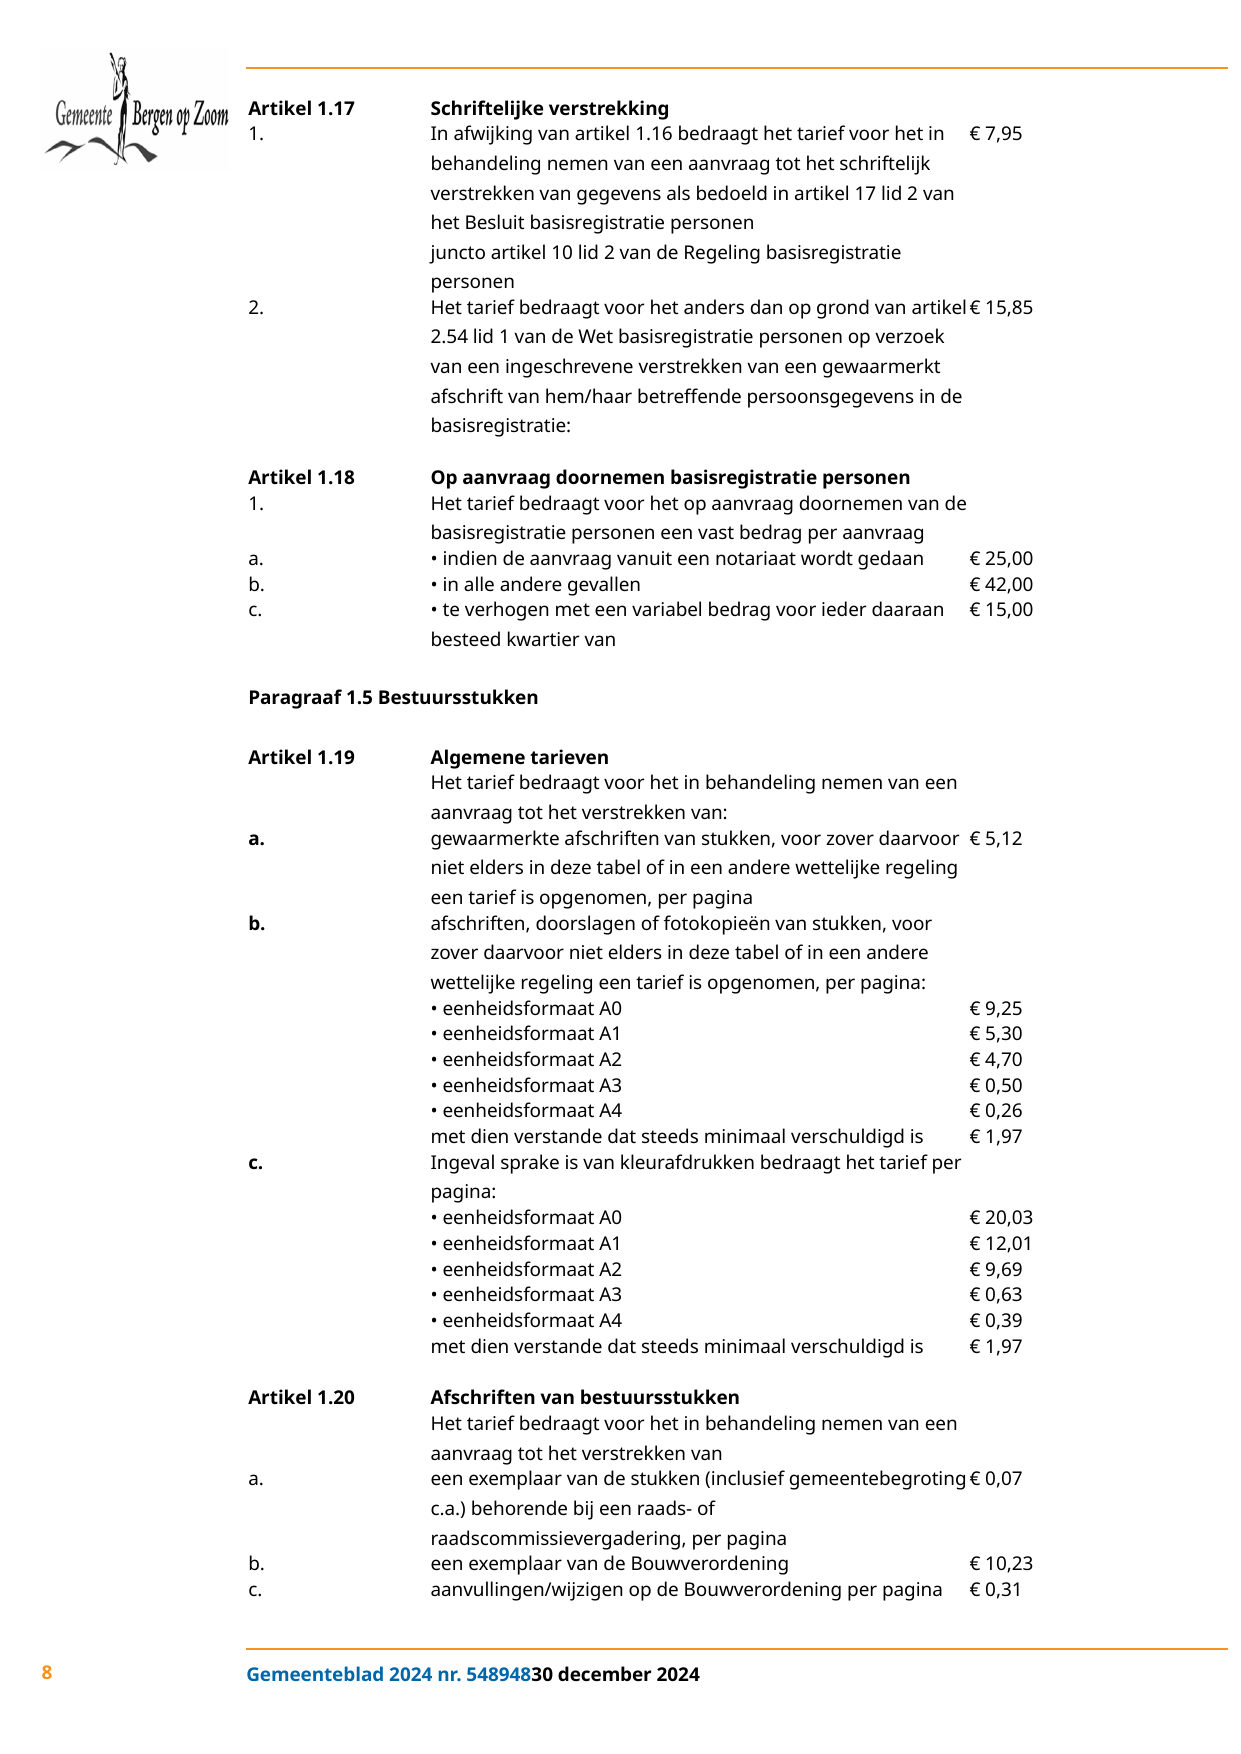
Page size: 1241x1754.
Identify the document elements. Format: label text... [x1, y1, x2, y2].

table_cell € 1,97 [969, 1333, 1152, 1359]
table_cell Het tarief bedraagt voor het anders dan op grond van artikel 2.54 lid 1 van de Wet basisregistratie personen op verzoek van een ingeschrevene verstrekken van een gewaarmerkt afschrift van hem/haar betreffende persoonsgegevens in de basisregistratie: [430, 294, 969, 438]
table_header Algemene tarieven [430, 744, 969, 769]
table_cell [248, 1282, 430, 1307]
table_cell [248, 1046, 430, 1072]
table_cell € 42,00 [969, 571, 1152, 596]
table_cell 1. [248, 121, 430, 294]
table_cell [248, 1359, 430, 1384]
table_cell [969, 770, 1152, 825]
table_cell € 0,50 [969, 1072, 1152, 1098]
table_cell Artikel 1.17 [248, 95, 430, 121]
table_cell met dien verstande dat steeds minimaal verschuldigd is [430, 1333, 969, 1359]
table_cell een exemplaar van de Bouwverordening [430, 1550, 969, 1576]
table_cell Afschriften van bestuursstukken [430, 1385, 969, 1410]
table_cell € 0,63 [969, 1282, 1152, 1307]
table_cell € 12,01 [969, 1230, 1152, 1256]
table_cell a. [248, 825, 430, 910]
table_cell € 9,25 [969, 995, 1152, 1020]
table_cell • eenheidsformaat A2 [430, 1046, 969, 1072]
table_cell [248, 1123, 430, 1149]
table_cell € 20,03 [969, 1204, 1152, 1230]
table_cell [969, 464, 1152, 490]
table_cell [248, 1307, 430, 1333]
table_cell • eenheidsformaat A2 [430, 1256, 969, 1282]
table_cell [248, 1230, 430, 1256]
table_cell Het tarief bedraagt voor het in behandeling nemen van een aanvraag tot het verstrekken van [430, 1410, 969, 1466]
table_cell [248, 1410, 430, 1466]
table_cell • eenheidsformaat A1 [430, 1230, 969, 1256]
table_cell € 0,07 [969, 1466, 1152, 1550]
table_cell € 0,26 [969, 1098, 1152, 1123]
table_cell b. [248, 1550, 430, 1576]
table_cell € 1,97 [969, 1123, 1152, 1149]
table_cell [969, 910, 1152, 995]
table_cell b. [248, 571, 430, 596]
table_cell [248, 1098, 430, 1123]
table_cell • eenheidsformaat A3 [430, 1282, 969, 1307]
table_cell € 0,39 [969, 1307, 1152, 1333]
table_cell [248, 1256, 430, 1282]
table_cell [969, 1410, 1152, 1466]
table_cell c. [248, 596, 430, 652]
table_cell met dien verstande dat steeds minimaal verschuldigd is [430, 1123, 969, 1149]
table_cell [248, 1204, 430, 1230]
table_header Artikel 1.19 [248, 744, 430, 769]
text Paragraaf 1.5 Bestuursstukken [248, 684, 1152, 710]
table_cell [969, 490, 1152, 545]
table_cell aanvullingen/wijzigen op de Bouwverordening per pagina [430, 1576, 969, 1602]
table_cell € 7,95 [969, 121, 1152, 294]
table_cell • indien de aanvraag vanuit een notariaat wordt gedaan [430, 545, 969, 571]
table_cell € 9,69 [969, 1256, 1152, 1282]
table_cell [969, 95, 1152, 121]
table_cell In afwijking van artikel 1.16 bedraagt het tarief voor het in behandeling nemen van een aanvraag tot het schriftelijk verstrekken van gegevens als bedoeld in artikel 17 lid 2 van het Besluit basisregistratie personen juncto artikel 10 lid 2 van de Regeling basisregistratie personen [430, 121, 969, 294]
table_cell [248, 1072, 430, 1098]
table_cell Het tarief bedraagt voor het op aanvraag doornemen van de basisregistratie personen een vast bedrag per aanvraag [430, 490, 969, 545]
table_cell a. [248, 1466, 430, 1550]
table_cell afschriften, doorslagen of fotokopieën van stukken, voor zover daarvoor niet elders in deze tabel of in een andere wettelijke regeling een tarief is opgenomen, per pagina: [430, 910, 969, 995]
table_cell Schriftelijke verstrekking [430, 95, 969, 121]
table_cell [248, 1020, 430, 1046]
table_cell • eenheidsformaat A0 [430, 995, 969, 1020]
table_cell [969, 1385, 1152, 1410]
table_cell [969, 438, 1152, 464]
table_cell € 4,70 [969, 1046, 1152, 1072]
table_cell € 15,85 [969, 294, 1152, 438]
table_cell [248, 1333, 430, 1359]
table_cell • te verhogen met een variabel bedrag voor ieder daaraan besteed kwartier van [430, 596, 969, 652]
table_cell • eenheidsformaat A4 [430, 1307, 969, 1333]
table_cell Op aanvraag doornemen basisregistratie personen [430, 464, 969, 490]
table_cell [430, 1359, 969, 1384]
table_cell Artikel 1.18 [248, 464, 430, 490]
table_cell gewaarmerkte afschriften van stukken, voor zover daarvoor niet elders in deze tabel of in een andere wettelijke regeling een tarief is opgenomen, per pagina [430, 825, 969, 910]
table_cell c. [248, 1576, 430, 1602]
table_cell a. [248, 545, 430, 571]
table_cell € 0,31 [969, 1576, 1152, 1602]
table_cell 1. [248, 490, 430, 545]
table_cell Artikel 1.20 [248, 1385, 430, 1410]
table_cell b. [248, 910, 430, 995]
table_cell • eenheidsformaat A3 [430, 1072, 969, 1098]
table_cell • in alle andere gevallen [430, 571, 969, 596]
table_cell € 25,00 [969, 545, 1152, 571]
table_cell • eenheidsformaat A1 [430, 1020, 969, 1046]
table_cell [969, 1149, 1152, 1204]
table_cell [969, 1359, 1152, 1384]
table_cell € 5,12 [969, 825, 1152, 910]
table_cell [248, 995, 430, 1020]
table_cell [430, 438, 969, 464]
table_cell € 5,30 [969, 1020, 1152, 1046]
table_cell € 15,00 [969, 596, 1152, 652]
table_cell Ingeval sprake is van kleurafdrukken bedraagt het tarief per pagina: [430, 1149, 969, 1204]
table_header [969, 744, 1152, 769]
table_cell 2. [248, 294, 430, 438]
table_cell € 10,23 [969, 1550, 1152, 1576]
table_cell • eenheidsformaat A4 [430, 1098, 969, 1123]
table_cell [248, 438, 430, 464]
picture [41, 47, 231, 172]
table_cell Het tarief bedraagt voor het in behandeling nemen van een aanvraag tot het verstrekken van: [430, 770, 969, 825]
table_cell c. [248, 1149, 430, 1204]
table_cell [248, 770, 430, 825]
table_cell een exemplaar van de stukken (inclusief gemeentebegroting c.a.) behorende bij een raads- of raadscommissievergadering, per pagina [430, 1466, 969, 1550]
table_cell • eenheidsformaat A0 [430, 1204, 969, 1230]
